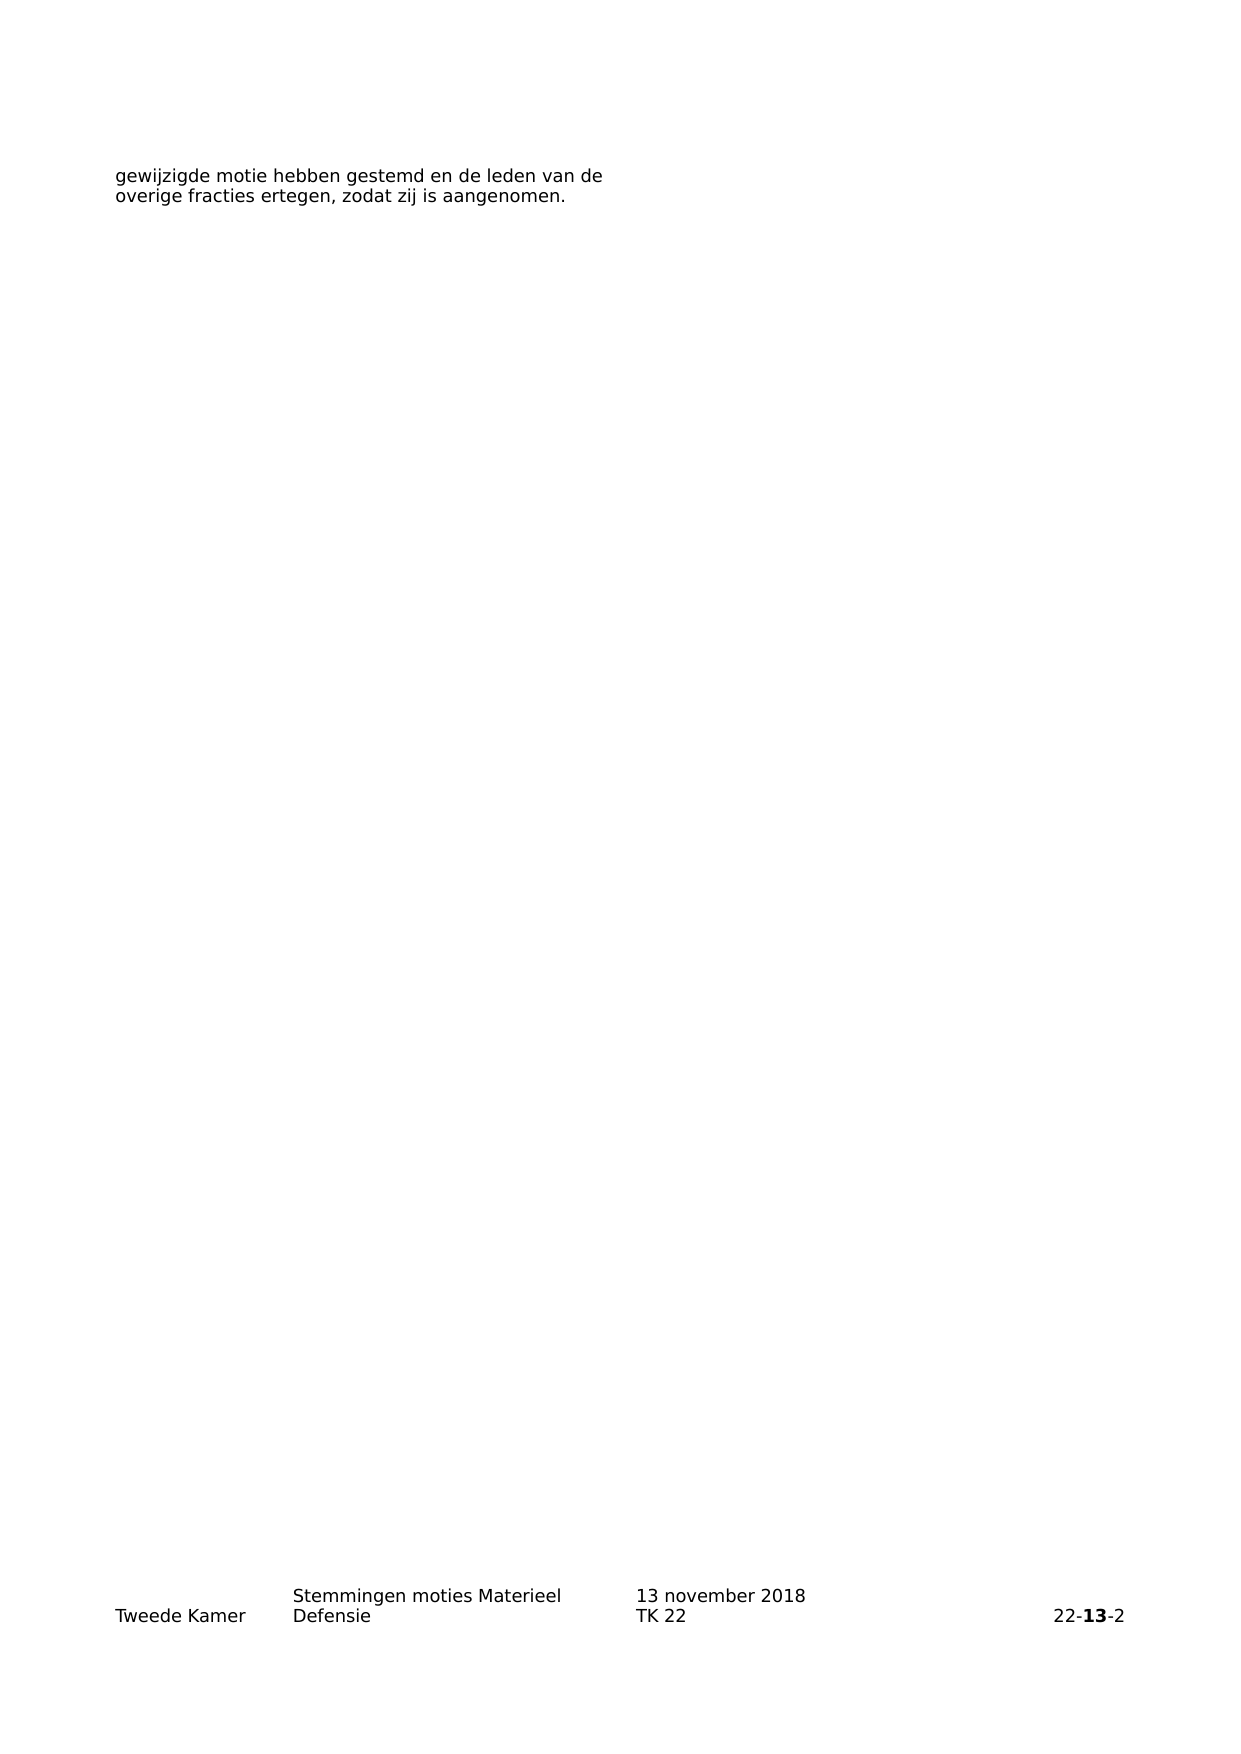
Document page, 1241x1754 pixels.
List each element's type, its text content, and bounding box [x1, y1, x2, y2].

text gewijzigde motie hebben gestemd en de leden van de overige fracties ertegen, zodat zij is aangenomen. [115, 165, 605, 207]
